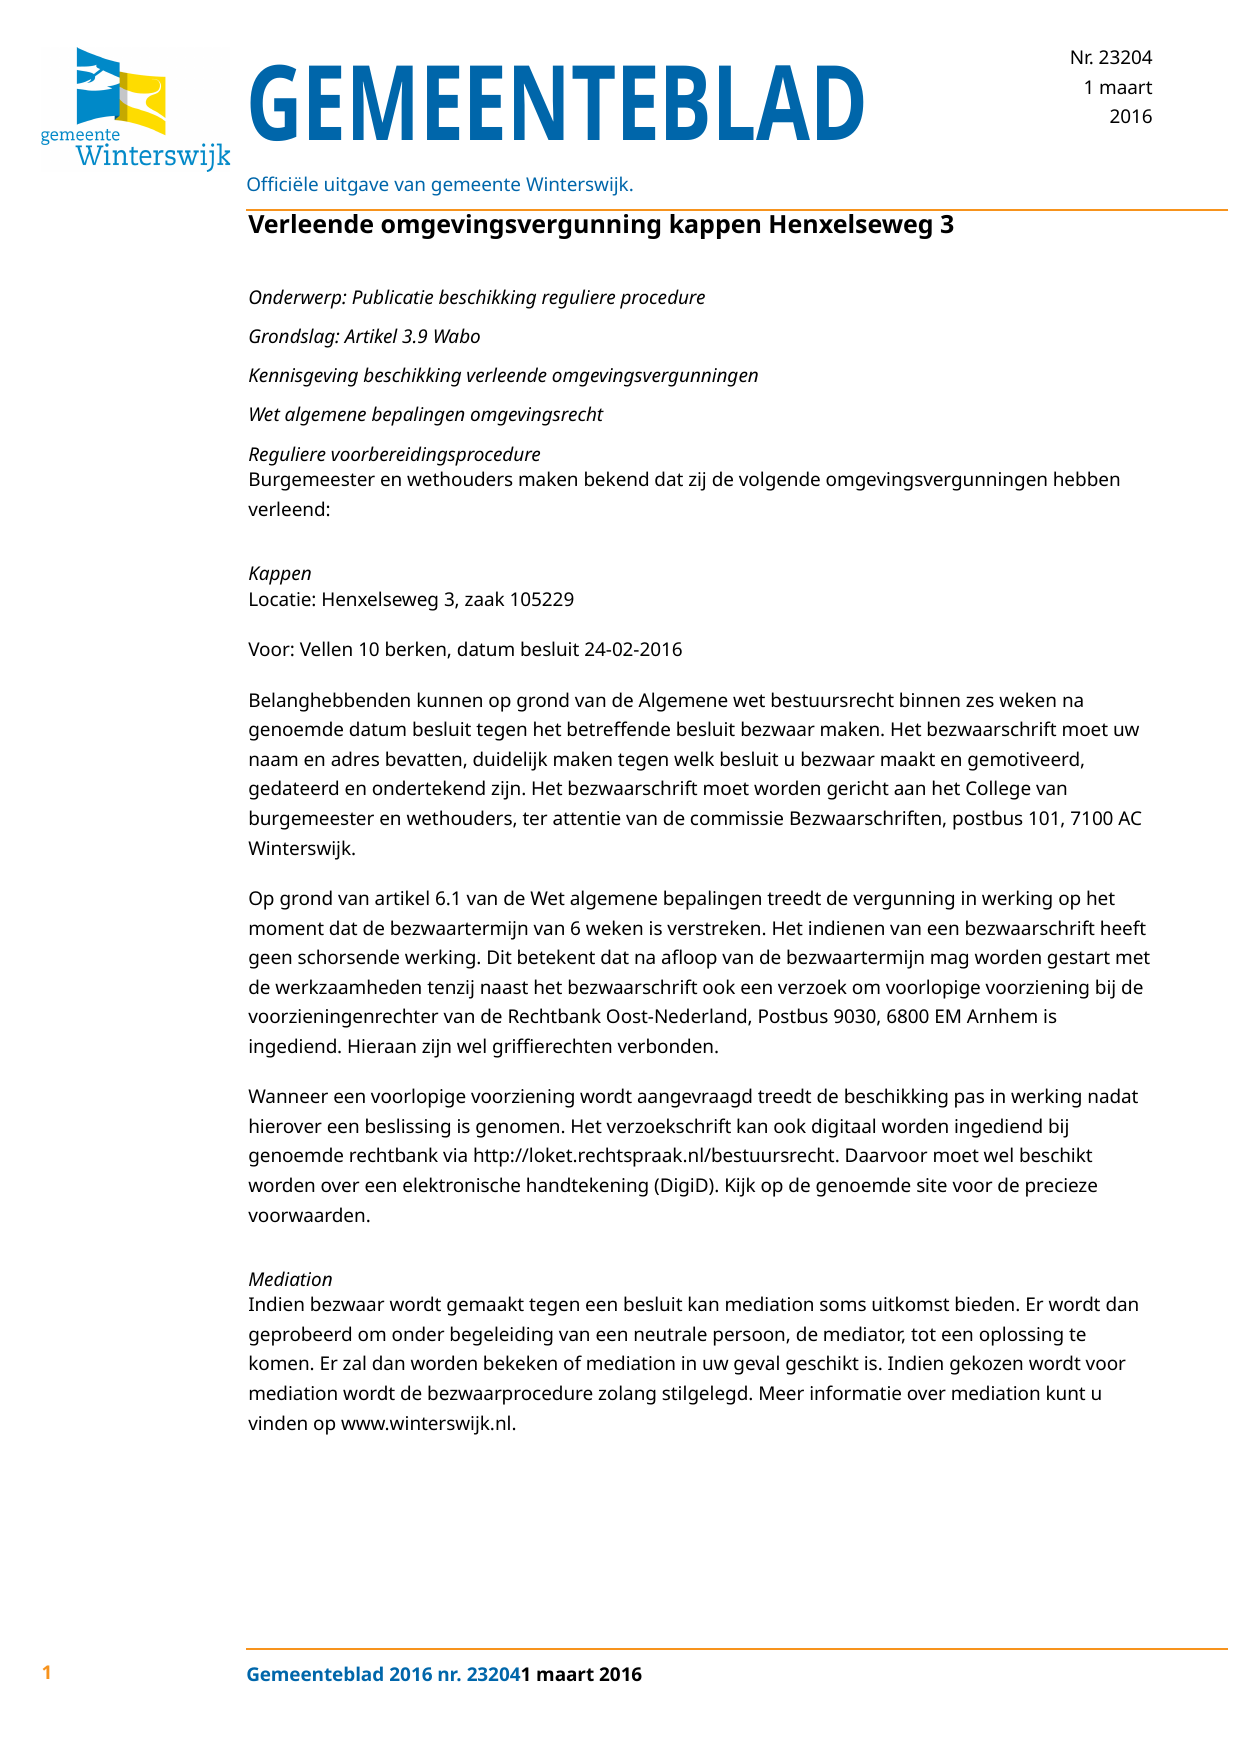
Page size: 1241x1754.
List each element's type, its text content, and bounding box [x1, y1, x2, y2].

text Kennisgeving beschikking verleende omgevingsvergunningen [248, 362, 1152, 388]
text Voor: Vellen 10 berken, datum besluit 24-02-2016 [248, 636, 1152, 662]
text Op grond van artikel 6.1 van de Wet algemene bepalingen treedt de vergunning in werking op het moment dat de bezwaartermijn van 6 weken is verstreken. Het indienen van een bezwaarschrift heeft geen schorsende werking. Dit betekent dat na afloop van de bezwaartermijn mag worden gestart met de werkzaamheden tenzij naast het bezwaarschrift ook een verzoek om voorlopige voorziening bij de voorzieningenrechter van de Rechtbank Oost-Nederland, Postbus 9030, 6800 EM Arnhem is ingediend. Hieraan zijn wel griffierechten verbonden. [248, 885, 1152, 1059]
text Burgemeester en wethouders maken bekend dat zij de volgende omgevingsvergunningen hebben verleend: [248, 467, 1152, 522]
text Verleende omgevingsvergunning kappen Henxelseweg 3 [248, 211, 1152, 241]
text Mediation [248, 1266, 1152, 1291]
text Wanneer een voorlopige voorziening wordt aangevraagd treedt de beschikking pas in werking nadat hierover een beslissing is genomen. Het verzoekschrift kan ook digitaal worden ingediend bij genoemde rechtbank via http://loket.rechtspraak.nl/bestuursrecht. Daarvoor moet wel beschikt worden over een elektronische handtekening (DigiD). Kijk op de genoemde site voor de precieze voorwaarden. [248, 1083, 1152, 1227]
text Reguliere voorbereidingsprocedure [248, 441, 1152, 467]
text Locatie: Henxelseweg 3, zaak 105229 [248, 586, 1152, 612]
text Indien bezwaar wordt gemaakt tegen een besluit kan mediation soms uitkomst bieden. Er wordt dan geprobeerd om onder begeleiding van een neutrale persoon, de mediator, tot een oplossing te komen. Er zal dan worden bekeken of mediation in uw geval geschikt is. Indien gekozen wordt voor mediation wordt de bezwaarprocedure zolang stilgelegd. Meer informatie over mediation kunt u vinden op www.winterswijk.nl. [248, 1291, 1152, 1436]
text Grondslag: Artikel 3.9 Wabo [248, 323, 1152, 349]
picture [225, 153, 231, 162]
picture [41, 47, 231, 172]
text Wet algemene bepalingen omgevingsrecht [248, 402, 1152, 427]
text Belanghebbenden kunnen op grond van de Algemene wet bestuursrecht binnen zes weken na genoemde datum besluit tegen het betreffende besluit bezwaar maken. Het bezwaarschrift moet uw naam en adres bevatten, duidelijk maken tegen welk besluit u bezwaar maakt en gemotiveerd, gedateerd en ondertekend zijn. Het bezwaarschrift moet worden gericht aan het College van burgemeester en wethouders, ter attentie van de commissie Bezwaarschriften, postbus 101, 7100 AC Winterswijk. [248, 687, 1152, 860]
text Kappen [248, 560, 1152, 586]
text Onderwerp: Publicatie beschikking reguliere procedure [248, 284, 1152, 309]
